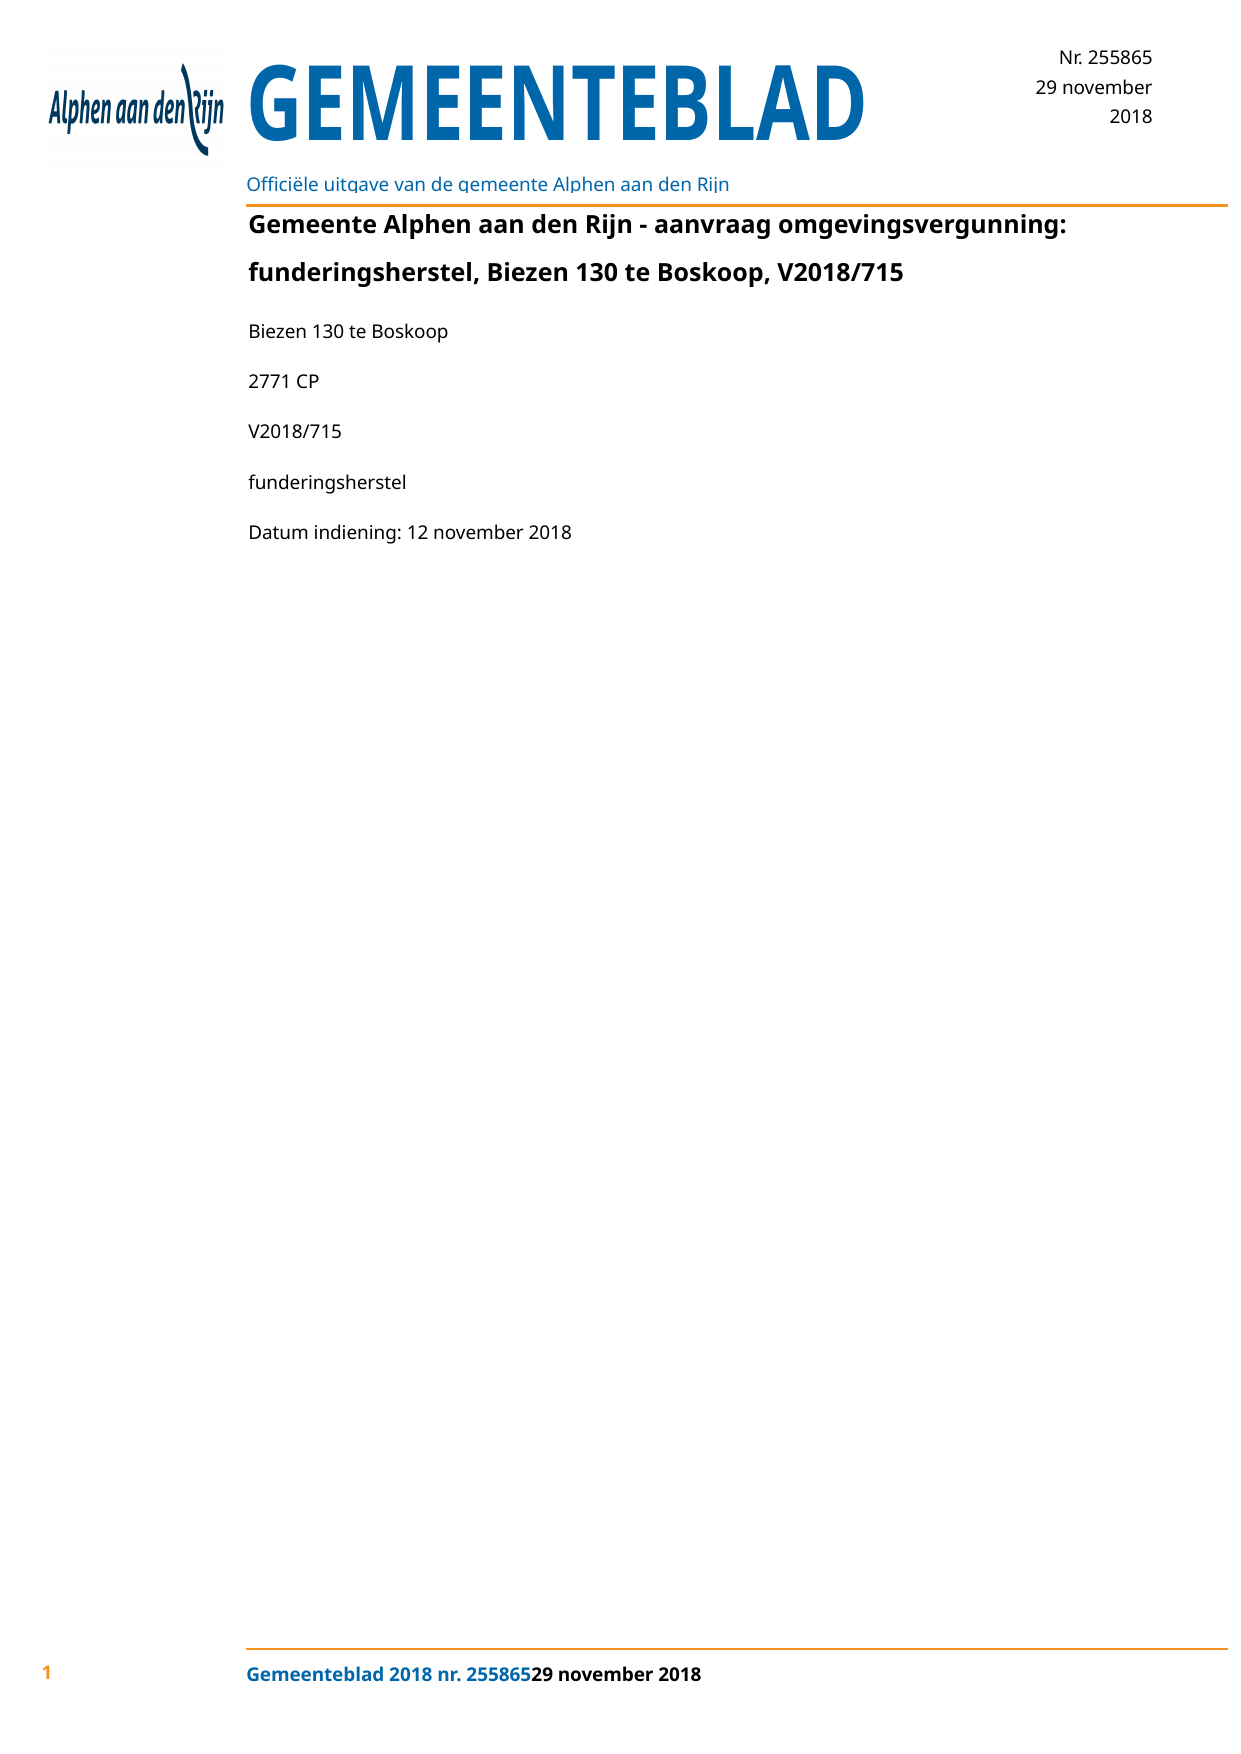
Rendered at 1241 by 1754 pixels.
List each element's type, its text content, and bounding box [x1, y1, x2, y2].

text Gemeente Alphen aan den Rijn - aanvraag omgevingsvergunning: funderingsherstel, Biezen 130 te Boskoop, V2018/715 [248, 207, 1152, 288]
text Datum indiening: 12 november 2018 [248, 519, 1152, 545]
text V2018/715 [248, 419, 1152, 444]
picture [41, 47, 231, 172]
text Biezen 130 te Boskoop [248, 318, 1152, 344]
text funderingsherstel [248, 469, 1152, 495]
text 2771 CP [248, 368, 1152, 394]
